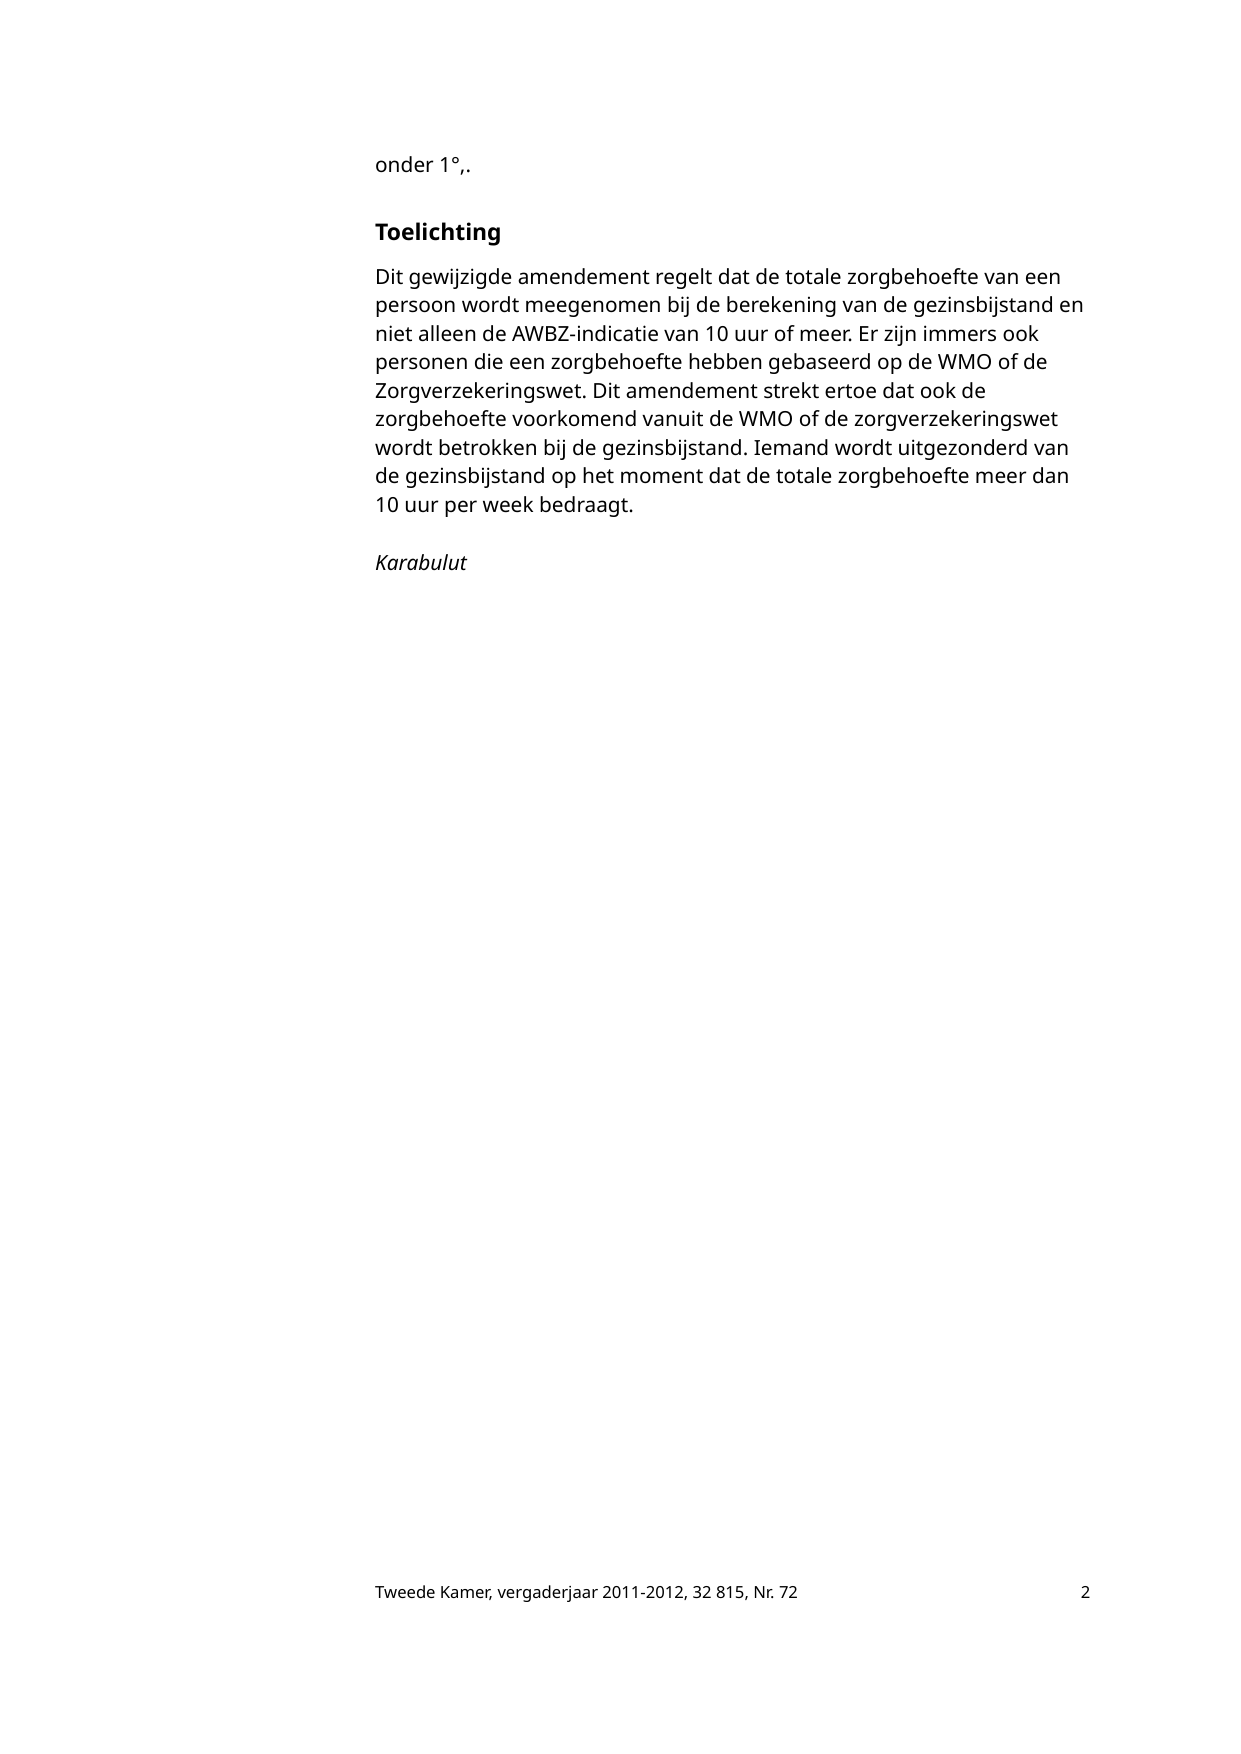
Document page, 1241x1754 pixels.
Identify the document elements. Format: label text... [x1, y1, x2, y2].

text Dit gewijzigde amendement regelt dat de totale zorgbehoefte van een persoon wordt meegenomen bij de berekening van de gezinsbijstand en niet alleen de AWBZ-indicatie van 10 uur of meer. Er zijn immers ook personen die een zorgbehoefte hebben gebaseerd op de WMO of de Zorgverzekeringswet. Dit amendement strekt ertoe dat ook de zorgbehoefte voorkomend vanuit de WMO of de zorgverzekeringswet wordt betrokken bij de gezinsbijstand. Iemand wordt uitgezonderd van de gezinsbijstand op het moment dat de totale zorgbehoefte meer dan 10 uur per week bedraagt. [375, 262, 1090, 518]
text Karabulut [375, 548, 1090, 577]
subtitle Toelichting [375, 216, 1090, 247]
text onder 1°,. [375, 150, 1090, 178]
